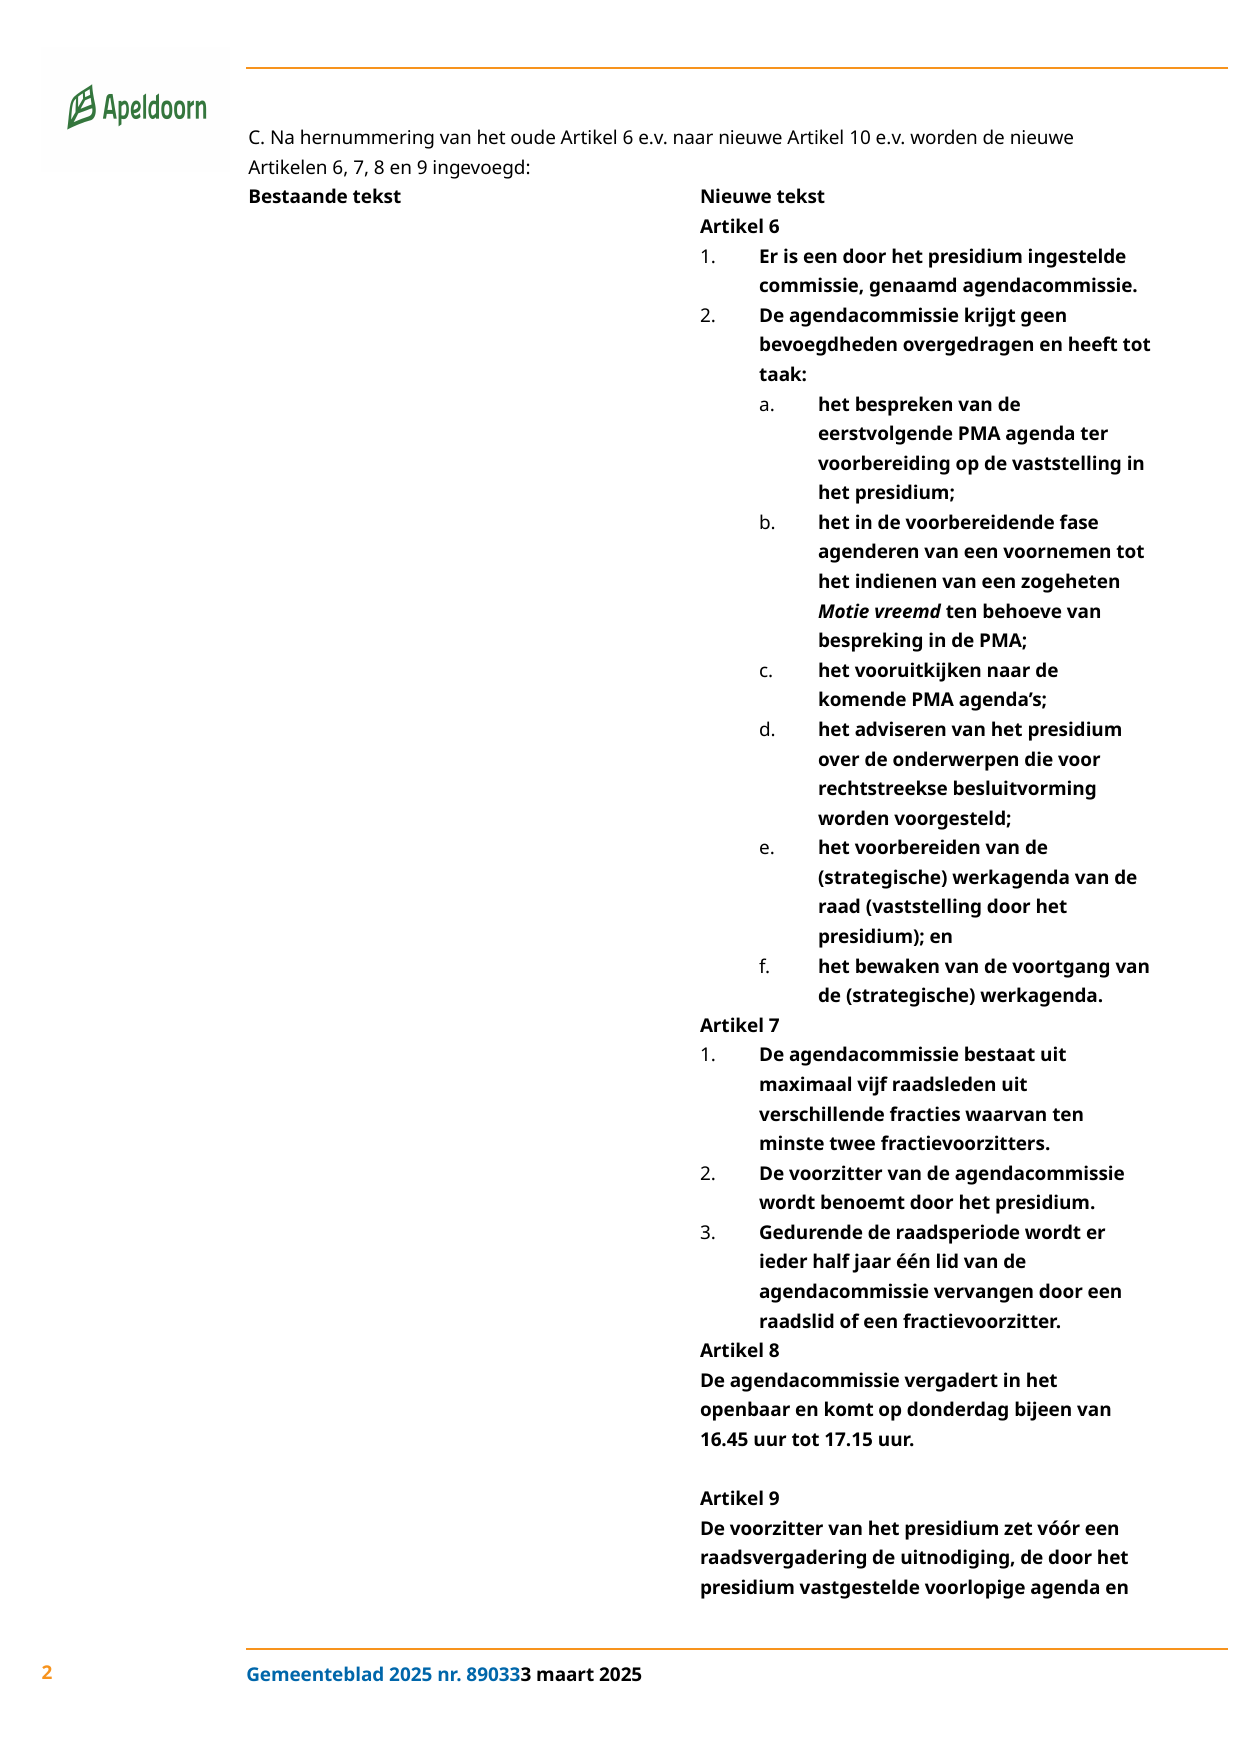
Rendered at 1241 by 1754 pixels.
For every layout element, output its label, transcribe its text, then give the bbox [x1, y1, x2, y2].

table_header Bestaande tekst [248, 184, 700, 1600]
text C. Na hernummering van het oude Artikel 6 e.v. naar nieuwe Artikel 10 e.v. worden de nieuwe Artikelen 6, 7, 8 en 9 ingevoegd: [248, 124, 1152, 180]
table_header Nieuwe tekst Artikel 6 Er is een door het presidium ingestelde commissie, genaamd agendacommissie. De agendacommissie krijgt geen bevoegdheden overgedragen en heeft tot taak: het bespreken van de eerstvolgende PMA agenda ter voorbereiding op de vaststelling in het presidium; het in de voorbereidende fase agenderen van een voornemen tot het indienen van een zogeheten Motie vreemd ten behoeve van bespreking in de PMA; het vooruitkijken naar de komende PMA agenda’s; het adviseren van het presidium over de onderwerpen die voor rechtstreekse besluitvorming worden voorgesteld; het voorbereiden van de (strategische) werkagenda van de raad (vaststelling door het presidium); en het bewaken van de voortgang van de (strategische) werkagenda. Artikel 7 De agendacommissie bestaat uit maximaal vijf raadsleden uit verschillende fracties waarvan ten minste twee fractievoorzitters. De voorzitter van de agendacommissie wordt benoemt door het presidium. Gedurende de raadsperiode wordt er ieder half jaar één lid van de agendacommissie vervangen door een raadslid of een fractievoorzitter. Artikel 8 De agendacommissie vergadert in het openbaar en komt op donderdag bijeen van 16.45 uur tot 17.15 uur. Artikel 9 De voorzitter van het presidium zet vóór een raadsvergadering de uitnodiging, de door het presidium vastgestelde voorlopige agenda en [700, 184, 1152, 1600]
picture [41, 47, 231, 172]
